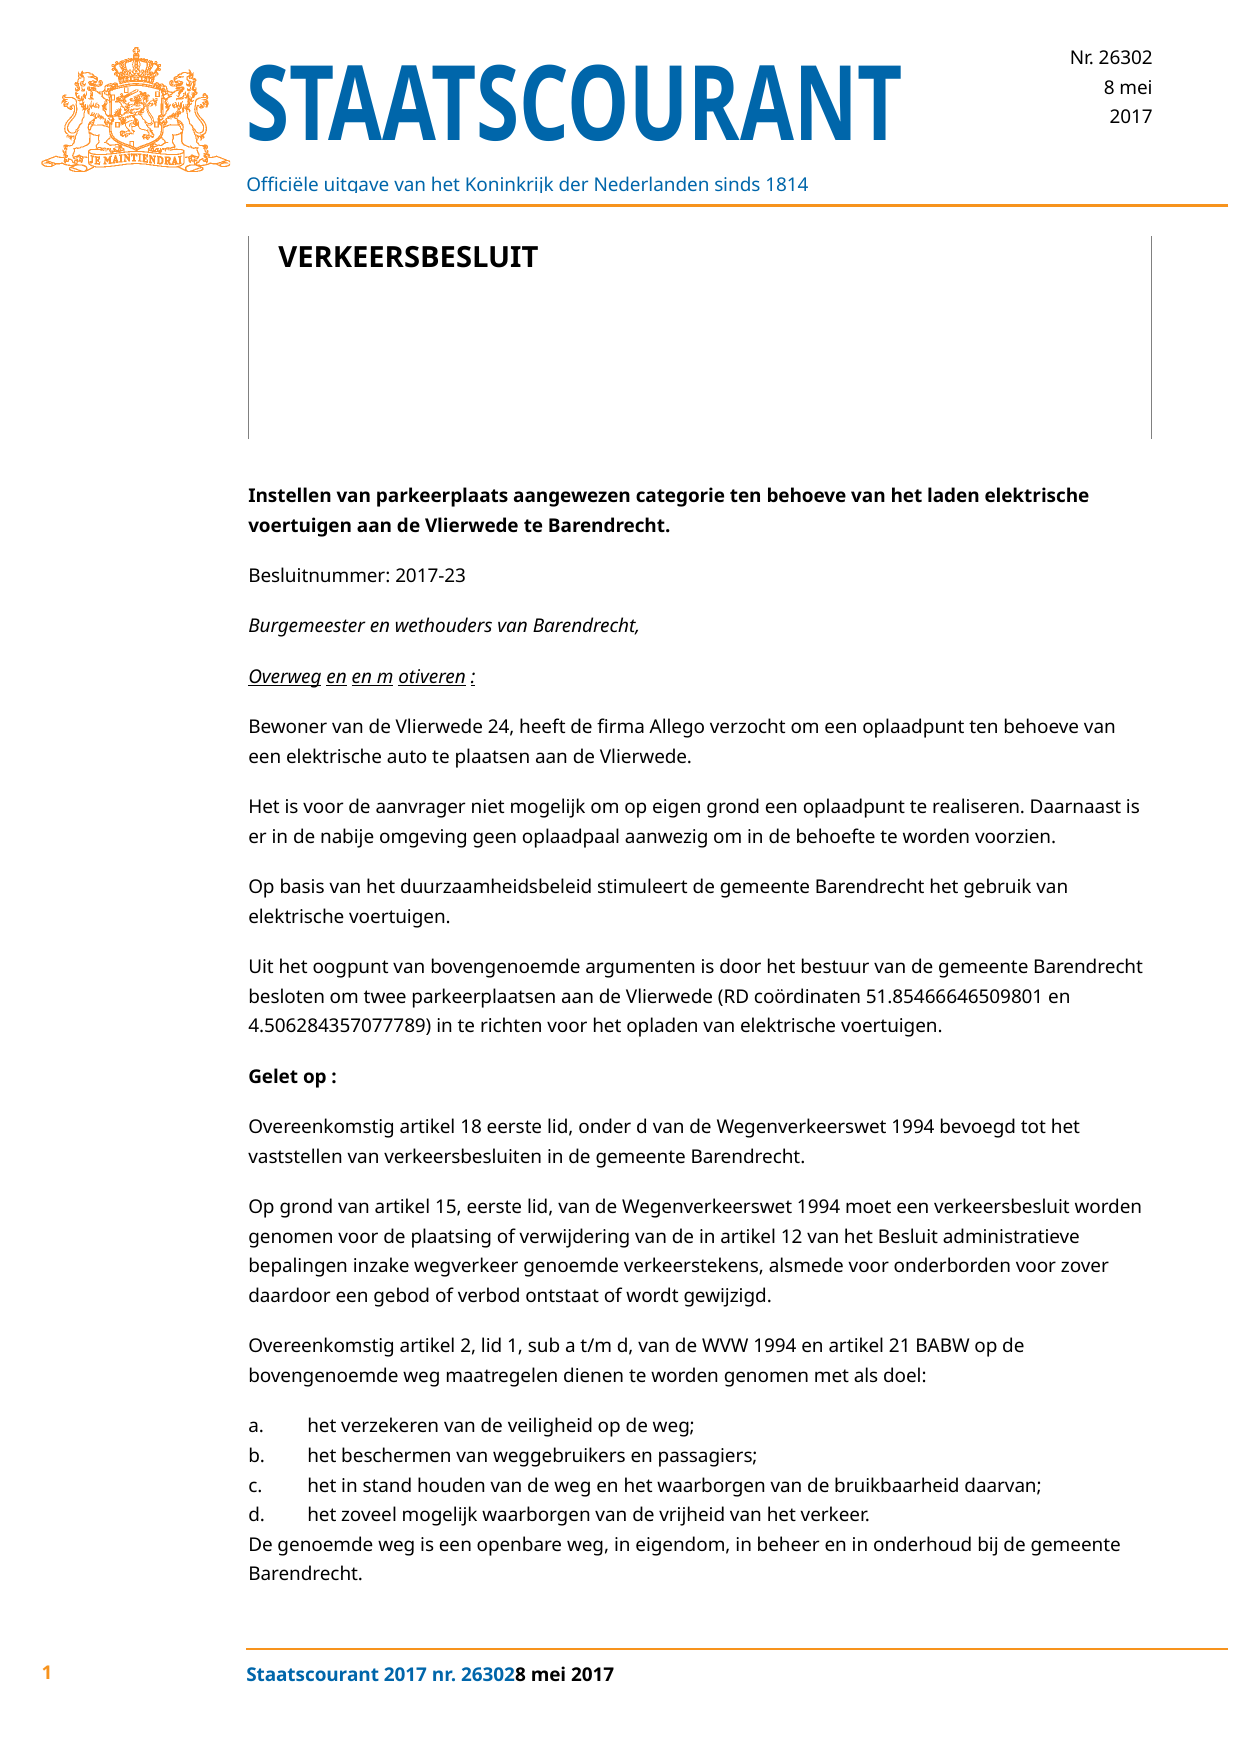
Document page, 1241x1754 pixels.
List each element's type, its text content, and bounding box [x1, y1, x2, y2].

text Op grond van artikel 15, eerste lid, van de Wegenverkeerswet 1994 moet een verkeersbesluit worden genomen voor de plaatsing of verwijdering van de in artikel 12 van het Besluit administratieve bepalingen inzake wegverkeer genoemde verkeerstekens, alsmede voor onderborden voor zover daardoor een gebod of verbod ontstaat of wordt gewijzigd. [248, 1193, 1152, 1308]
table_header [850, 236, 912, 413]
text Burgemeester en wethouders van Barendrecht, [248, 613, 1152, 638]
text Op basis van het duurzaamheidsbeleid stimuleert de gemeente Barendrecht het gebruik van elektrische voertuigen. [248, 873, 1152, 929]
picture [41, 47, 231, 172]
table_header [850, 414, 1151, 439]
text Instellen van parkeerplaats aangewezen categorie ten behoeve van het laden elektrische voertuigen aan de Vlierwede te Barendrecht. [248, 482, 1152, 538]
text Bewoner van de Vlierwede 24, heeft de firma Allego verzocht om een oplaadpunt ten behoeve van een elektrische auto te plaatsen aan de Vlierwede. [248, 713, 1152, 769]
text Het is voor de aanvrager niet mogelijk om op eigen grond een oplaadpunt te realiseren. Daarnaast is er in de nabije omgeving geen oplaadpaal aanwezig om in de behoefte te worden voorzien. [248, 793, 1152, 849]
text Overeenkomstig artikel 18 eerste lid, onder d van de Wegenverkeerswet 1994 bevoegd tot het vaststellen van verkeersbesluiten in de gemeente Barendrecht. [248, 1113, 1152, 1169]
text Overeenkomstig artikel 2, lid 1, sub a t/m d, van de WVW 1994 en artikel 21 BABW op de bovengenoemde weg maatregelen dienen te worden genomen met als doel: [248, 1333, 1152, 1388]
text Uit het oogpunt van bovengenoemde argumenten is door het bestuur van de gemeente Barendrecht besloten om twee parkeerplaatsen aan de Vlierwede (RD coördinaten 51.85466646509801 en 4.506284357077789) in te richten voor het opladen van elektrische voertuigen. [248, 953, 1152, 1038]
list het beschermen van weggebruikers en passagiers; [248, 1442, 1152, 1468]
list het verzekeren van de veiligheid op de weg; [248, 1413, 1152, 1438]
text Besluitnummer: 2017-23 [248, 562, 1152, 588]
text Overweg en en m otiveren : [248, 663, 1152, 689]
list het in stand houden van de weg en het waarborgen van de bruikbaarheid daarvan; [248, 1472, 1152, 1498]
text De genoemde weg is een openbare weg, in eigendom, in beheer en in onderhoud bij de gemeente Barendrecht. [248, 1531, 1152, 1586]
table_header VERKEERSBESLUIT [249, 236, 850, 439]
table_header [1090, 236, 1151, 413]
list het zoveel mogelijk waarborgen van de vrijheid van het verkeer. [248, 1501, 1152, 1527]
picture [912, 236, 1090, 414]
text Gelet op : [248, 1063, 1152, 1089]
